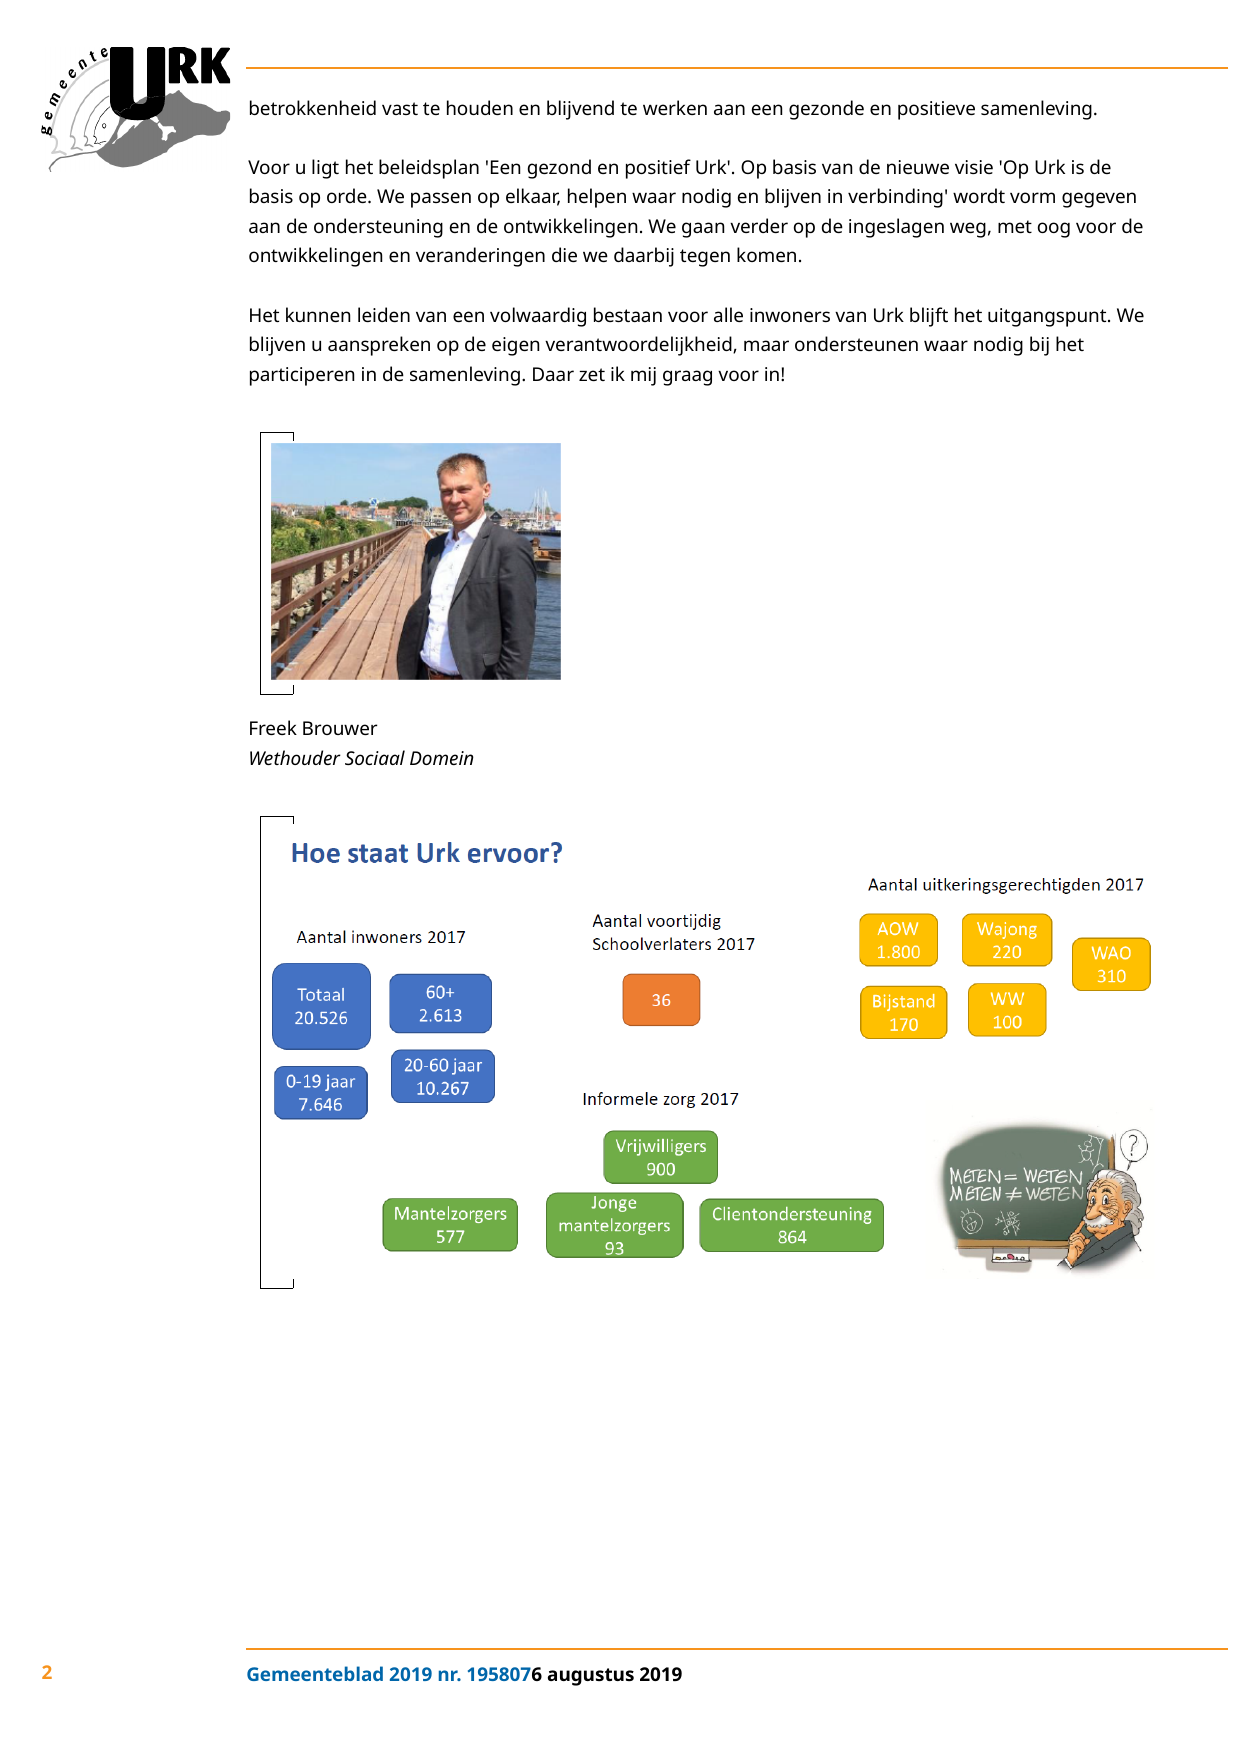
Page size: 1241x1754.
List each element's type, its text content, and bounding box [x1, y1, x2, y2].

text Het kunnen leiden van een volwaardig bestaan voor alle inwoners van Urk blijft het uitgangspunt. We blijven u aanspreken op de eigen verantwoordelijkheid, maar ondersteunen waar nodig bij het participeren in de samenleving. Daar zet ik mij graag voor in! [248, 302, 1152, 387]
text Voor u ligt het beleidsplan 'Een gezond en positief Urk'. Op basis van de nieuwe visie 'Op Urk is de basis op orde. We passen op elkaar, helpen waar nodig en blijven in verbinding' wordt vorm gegeven aan de ondersteuning en de ontwikkelingen. We gaan verder op de ingeslagen weg, met oog voor de ontwikkelingen en veranderingen die we daarbij tegen komen. [248, 154, 1152, 268]
picture [268, 441, 565, 685]
picture [41, 47, 231, 172]
text Wethouder Sociaal Domein [248, 745, 1152, 771]
text betrokkenheid vast te houden en blijvend te werken aan een gezonde en positieve samenleving. [248, 95, 1152, 121]
picture [268, 824, 1155, 1279]
text Freek Brouwer [248, 715, 1152, 741]
